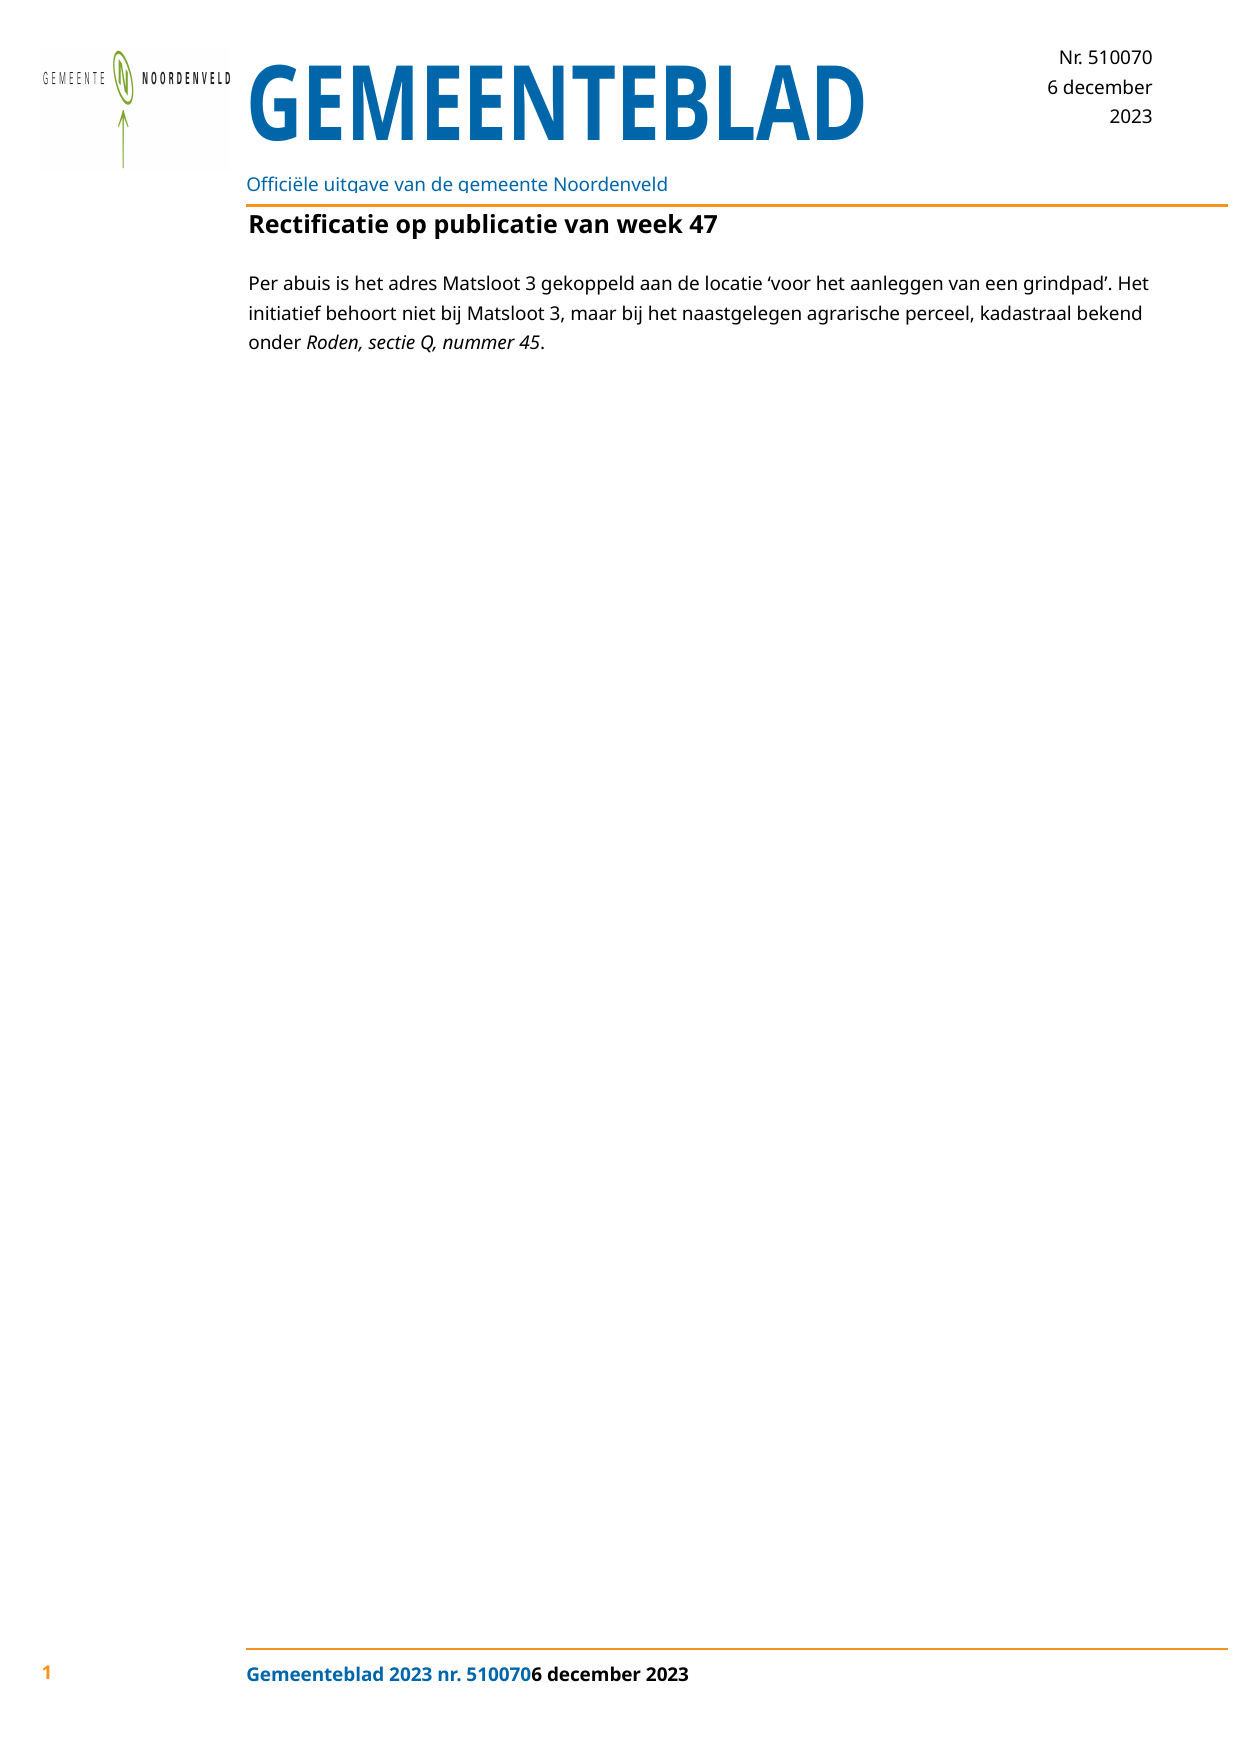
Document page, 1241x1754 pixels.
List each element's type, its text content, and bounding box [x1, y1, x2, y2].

text Per abuis is het adres Matsloot 3 gekoppeld aan de locatie ‘voor het aanleggen van een grindpad’. Het initiatief behoort niet bij Matsloot 3, maar bij het naastgelegen agrarische perceel, kadastraal bekend onder Roden, sectie Q, nummer 45. [248, 270, 1152, 355]
text Rectificatie op publicatie van week 47 [248, 207, 1152, 241]
picture [41, 47, 231, 172]
